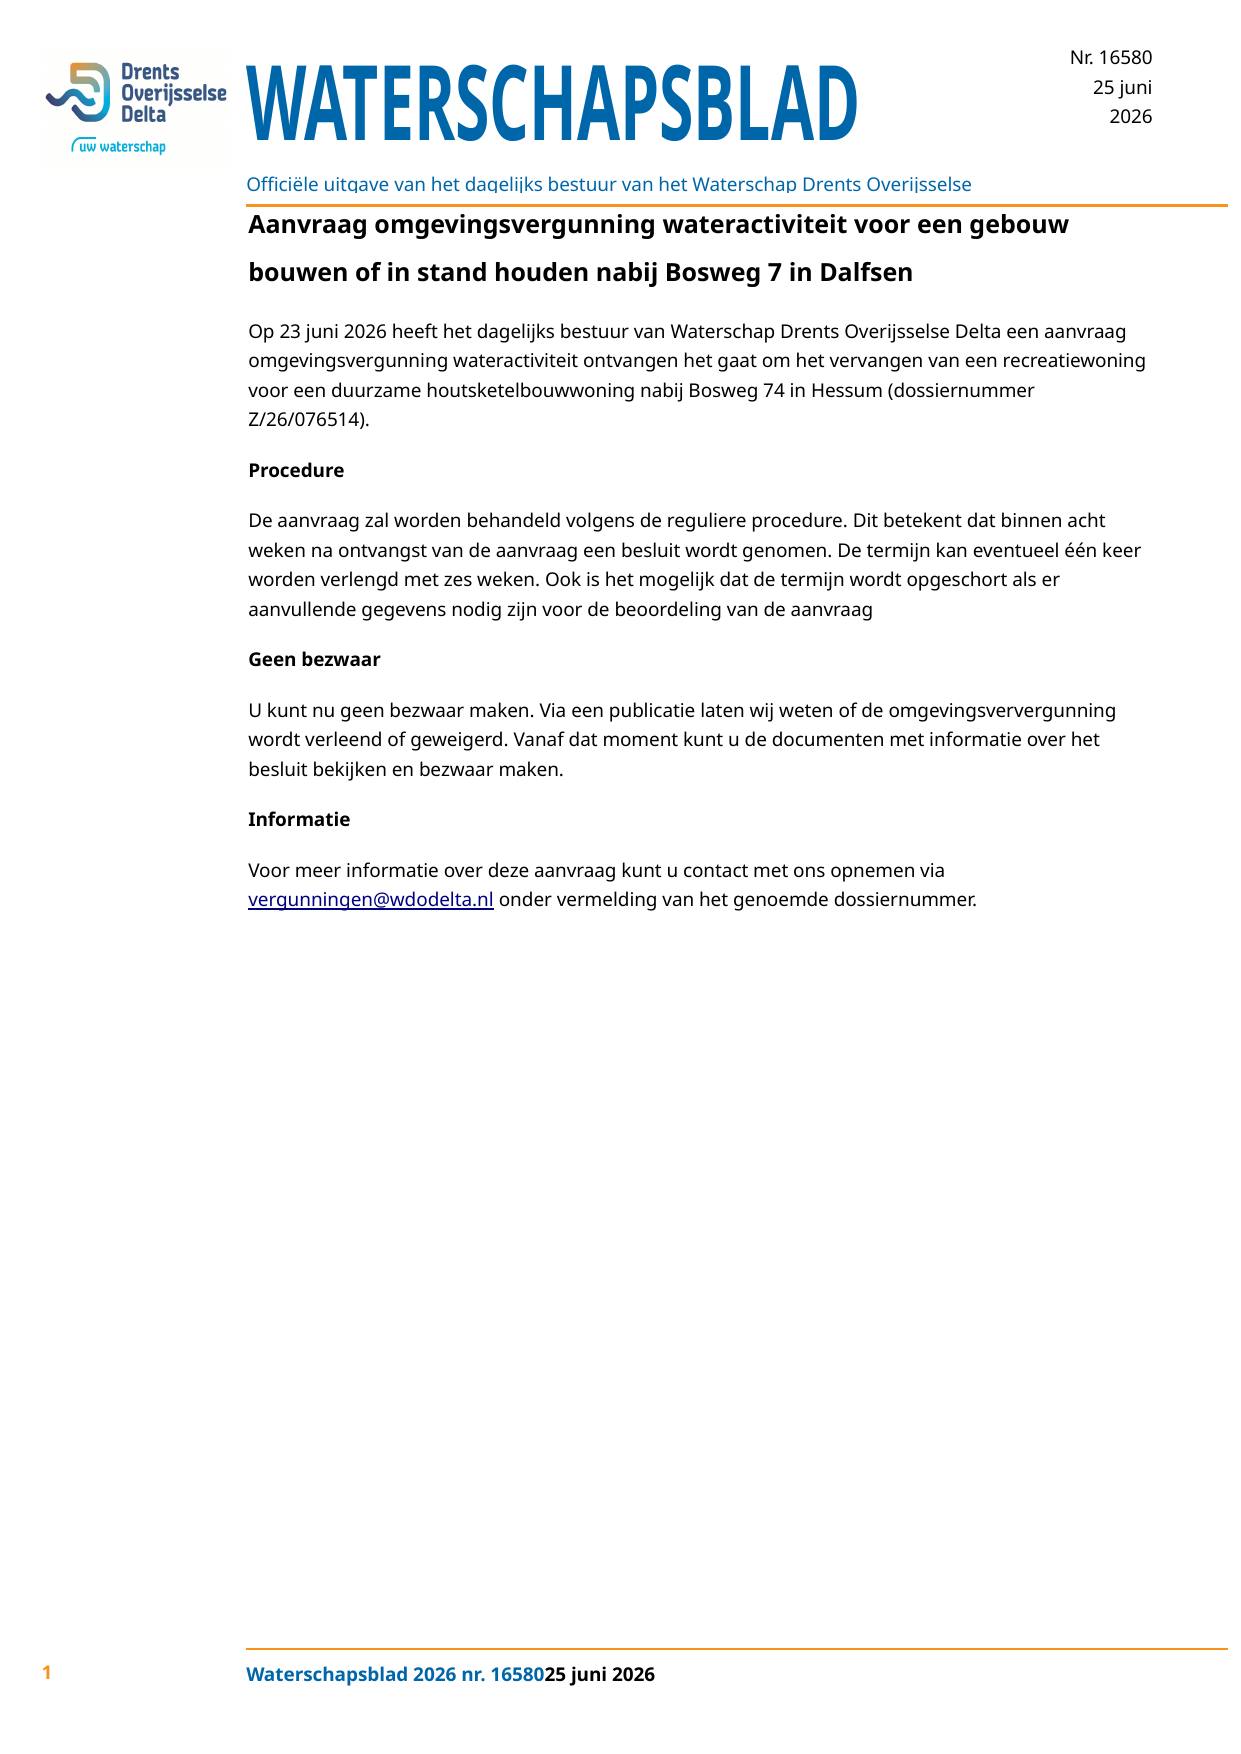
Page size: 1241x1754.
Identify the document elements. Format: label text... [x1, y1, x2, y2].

text Op 23 juni 2026 heeft het dagelijks bestuur van Waterschap Drents Overijsselse Delta een aanvraag omgevingsvergunning wateractiviteit ontvangen het gaat om het vervangen van een recreatiewoning voor een duurzame houtsketelbouwwoning nabij Bosweg 74 in Hessum (dossiernummer Z/26/076514). [248, 318, 1152, 432]
text Voor meer informatie over deze aanvraag kunt u contact met ons opnemen via vergunningen@wdodelta.nl onder vermelding van het genoemde dossiernummer. [248, 857, 1152, 912]
text U kunt nu geen bezwaar maken. Via een publicatie laten wij weten of de omgevingsververgunning wordt verleend of geweigerd. Vanaf dat moment kunt u de documenten met informatie over het besluit bekijken en bezwaar maken. [248, 697, 1152, 782]
text De aanvraag zal worden behandeld volgens de reguliere procedure. Dit betekent dat binnen acht weken na ontvangst van de aanvraag een besluit wordt genomen. De termijn kan eventueel één keer worden verlengd met zes weken. Ook is het mogelijk dat de termijn wordt opgeschort als er aanvullende gegevens nodig zijn voor de beoordeling van de aanvraag [248, 507, 1152, 622]
text Informatie [248, 807, 1152, 832]
text Geen bezwaar [248, 647, 1152, 672]
text Procedure [248, 457, 1152, 483]
picture [41, 47, 231, 172]
text Aanvraag omgevingsvergunning wateractiviteit voor een gebouw bouwen of in stand houden nabij Bosweg 7 in Dalfsen [248, 207, 1152, 288]
